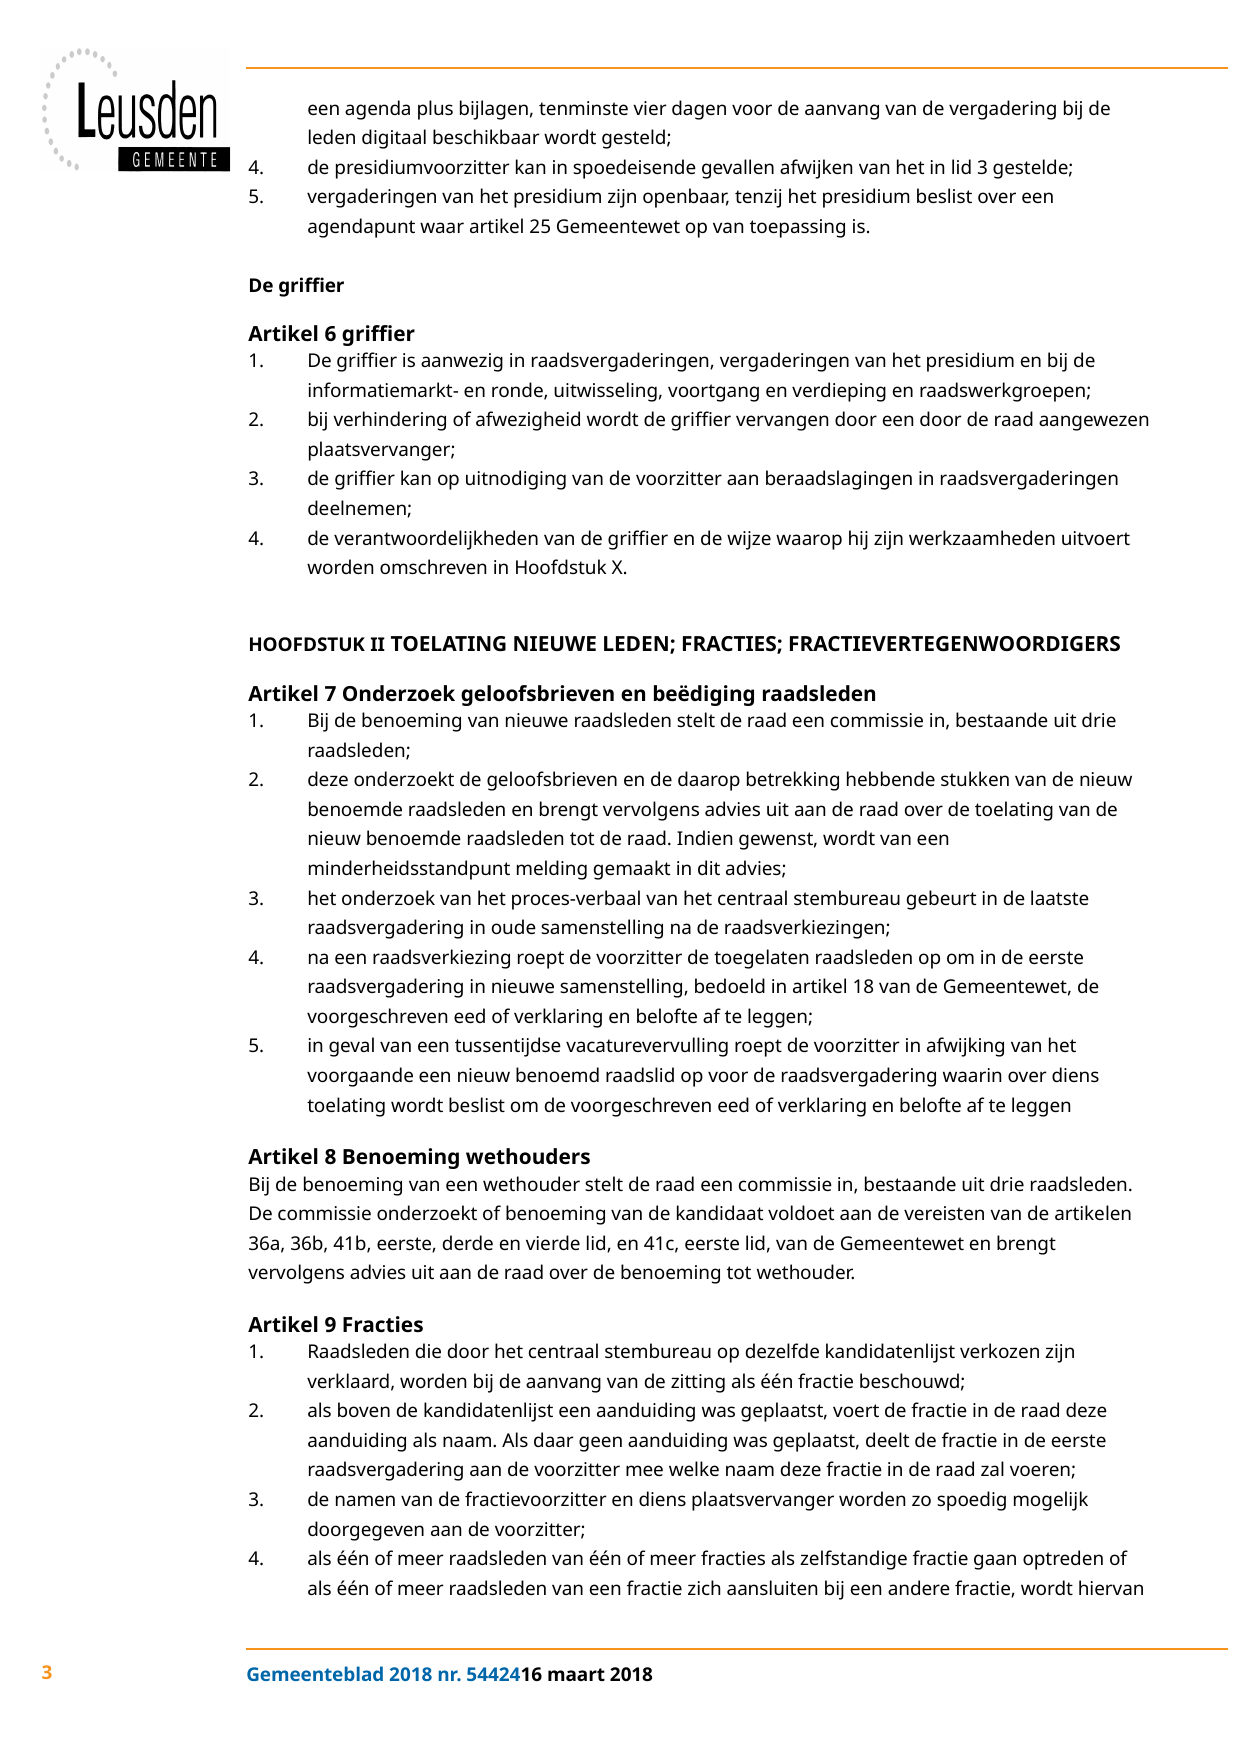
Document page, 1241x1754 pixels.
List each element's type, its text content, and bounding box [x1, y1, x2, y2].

text De griffier [248, 272, 1152, 298]
list als boven de kandidatenlijst een aanduiding was geplaatst, voert de fractie in de raad deze aanduiding als naam. Als daar geen aanduiding was geplaatst, deelt de fractie in de eerste raadsvergadering aan de voorzitter mee welke naam deze fractie in de raad zal voeren; [248, 1397, 1152, 1482]
list als één of meer raadsleden van één of meer fracties als zelfstandige fractie gaan optreden of als één of meer raadsleden van een fractie zich aansluiten bij een andere fractie, wordt hiervan [248, 1545, 1152, 1601]
text Artikel 9 Fracties [248, 1310, 1152, 1338]
text Artikel 6 griffier [248, 319, 1152, 347]
list Bij de benoeming van nieuwe raadsleden stelt de raad een commissie in, bestaande uit drie raadsleden; [248, 707, 1152, 763]
list de namen van de fractievoorzitter en diens plaatsvervanger worden zo spoedig mogelijk doorgegeven aan de voorzitter; [248, 1486, 1152, 1542]
list vergaderingen van het presidium zijn openbaar, tenzij het presidium beslist over een agendapunt waar artikel 25 Gemeentewet op van toepassing is. [248, 183, 1152, 239]
list deze onderzoekt de geloofsbrieven en de daarop betrekking hebbende stukken van de nieuw benoemde raadsleden en brengt vervolgens advies uit aan de raad over de toelating van de nieuw benoemde raadsleden tot de raad. Indien gewenst, wordt van een minderheidsstandpunt melding gemaakt in dit advies; [248, 766, 1152, 881]
list bij verhindering of afwezigheid wordt de griffier vervangen door een door de raad aangewezen plaatsvervanger; [248, 406, 1152, 462]
list de presidiumvoorzitter kan in spoedeisende gevallen afwijken van het in lid 3 gestelde; [248, 154, 1152, 180]
list na een raadsverkiezing roept de voorzitter de toegelaten raadsleden op om in de eerste raadsvergadering in nieuwe samenstelling, bedoeld in artikel 18 van de Gemeentewet, de voorgeschreven eed of verklaring en belofte af te leggen; [248, 944, 1152, 1029]
list in geval van een tussentijdse vacaturevervulling roept de voorzitter in afwijking van het voorgaande een nieuw benoemd raadslid op voor de raadsvergadering waarin over diens toelating wordt beslist om de voorgeschreven eed of verklaring en belofte af te leggen [248, 1033, 1152, 1118]
text Artikel 8 Benoeming wethouders [248, 1142, 1152, 1171]
text Bij de benoeming van een wethouder stelt de raad een commissie in, bestaande uit drie raadsleden. De commissie onderzoekt of benoeming van de kandidaat voldoet aan de vereisten van de artikelen 36a, 36b, 41b, eerste, derde en vierde lid, en 41c, eerste lid, van de Gemeentewet en brengt vervolgens advies uit aan de raad over de benoeming tot wethouder. [248, 1171, 1152, 1285]
text Artikel 7 Onderzoek geloofsbrieven en beëdiging raadsleden [248, 679, 1152, 707]
list De griffier is aanwezig in raadsvergaderingen, vergaderingen van het presidium en bij de informatiemarkt- en ronde, uitwisseling, voortgang en verdieping en raadswerkgroepen; [248, 347, 1152, 403]
list een agenda plus bijlagen, tenminste vier dagen voor de aanvang van de vergadering bij de leden digitaal beschikbaar wordt gesteld; [248, 95, 1152, 150]
list het onderzoek van het proces-verbaal van het centraal stembureau gebeurt in de laatste raadsvergadering in oude samenstelling na de raadsverkiezingen; [248, 885, 1152, 940]
list Raadsleden die door het centraal stembureau op dezelfde kandidatenlijst verkozen zijn verklaard, worden bij de aanvang van de zitting als één fractie beschouwd; [248, 1338, 1152, 1394]
picture [41, 47, 231, 172]
list de griffier kan op uitnodiging van de voorzitter aan beraadslagingen in raadsvergaderingen deelnemen; [248, 466, 1152, 521]
list de verantwoordelijkheden van de griffier en de wijze waarop hij zijn werkzaamheden uitvoert worden omschreven in Hoofdstuk X. [248, 525, 1152, 580]
text HOOFDSTUK II TOELATING NIEUWE LEDEN; FRACTIES; FRACTIEVERTEGENWOORDIGERS [248, 629, 1152, 658]
